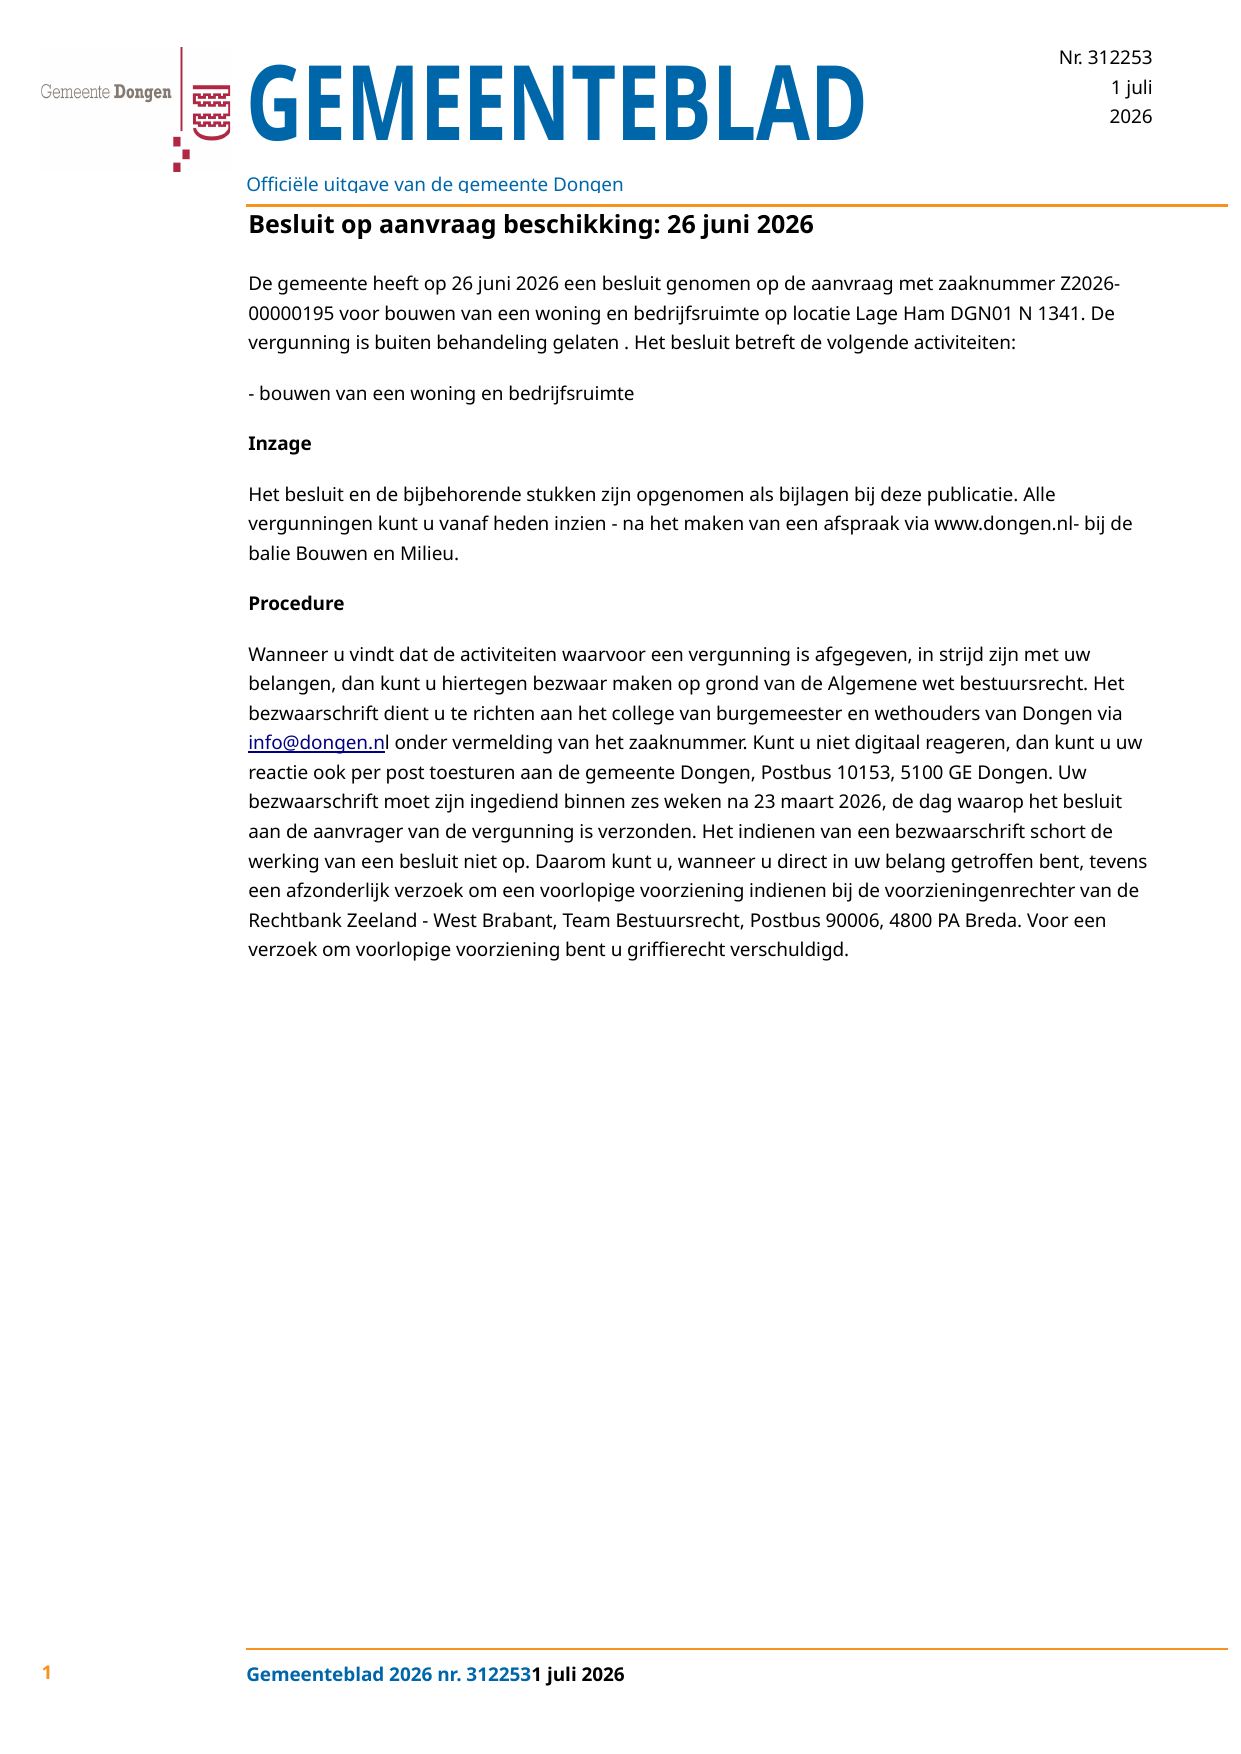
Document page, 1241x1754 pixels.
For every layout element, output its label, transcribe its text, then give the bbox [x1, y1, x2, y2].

text Besluit op aanvraag beschikking: 26 juni 2026 [248, 207, 1152, 241]
text Procedure [248, 590, 1152, 616]
picture [41, 47, 231, 172]
text Het besluit en de bijbehorende stukken zijn opgenomen als bijlagen bij deze publicatie. Alle vergunningen kunt u vanaf heden inzien - na het maken van een afspraak via www.dongen.nl- bij de balie Bouwen en Milieu. [248, 481, 1152, 566]
text Wanneer u vindt dat de activiteiten waarvoor een vergunning is afgegeven, in strijd zijn met uw belangen, dan kunt u hiertegen bezwaar maken op grond van de Algemene wet bestuursrecht. Het bezwaarschrift dient u te richten aan het college van burgemeester en wethouders van Dongen via info@dongen.nl onder vermelding van het zaaknummer. Kunt u niet digitaal reageren, dan kunt u uw reactie ook per post toesturen aan de gemeente Dongen, Postbus 10153, 5100 GE Dongen. Uw bezwaarschrift moet zijn ingediend binnen zes weken na 23 maart 2026, de dag waarop het besluit aan de aanvrager van de vergunning is verzonden. Het indienen van een bezwaarschrift schort de werking van een besluit niet op. Daarom kunt u, wanneer u direct in uw belang getroffen bent, tevens een afzonderlijk verzoek om een voorlopige voorziening indienen bij de voorzieningenrechter van de Rechtbank Zeeland - West Brabant, Team Bestuursrecht, Postbus 90006, 4800 PA Breda. Voor een verzoek om voorlopige voorziening bent u griffierecht verschuldigd. [248, 641, 1152, 962]
text - bouwen van een woning en bedrijfsruimte [248, 380, 1152, 406]
text Inzage [248, 430, 1152, 456]
text De gemeente heeft op 26 juni 2026 een besluit genomen op de aanvraag met zaaknummer Z2026-00000195 voor bouwen van een woning en bedrijfsruimte op locatie Lage Ham DGN01 N 1341. De vergunning is buiten behandeling gelaten . Het besluit betreft de volgende activiteiten: [248, 270, 1152, 355]
